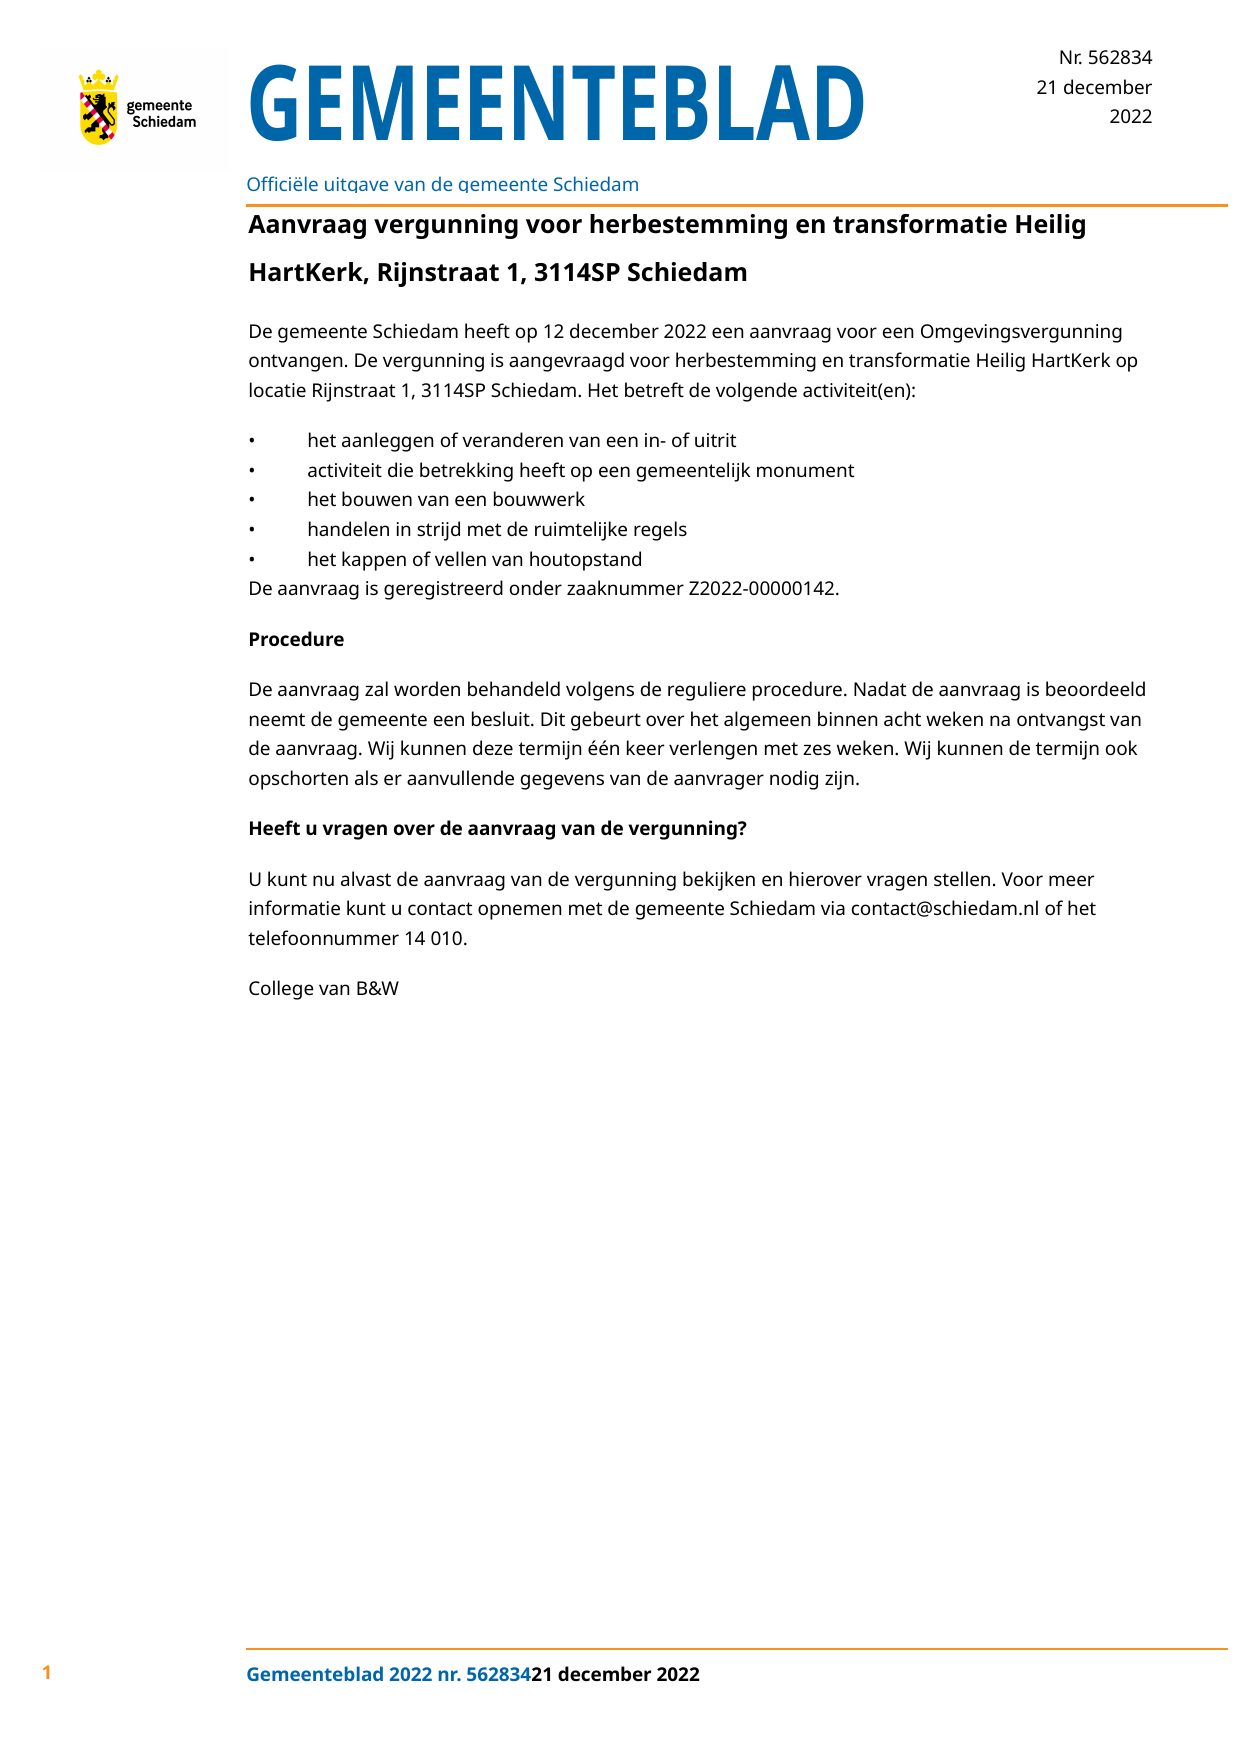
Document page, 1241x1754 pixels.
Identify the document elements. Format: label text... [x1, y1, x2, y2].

list het kappen of vellen van houtopstand [248, 546, 1152, 572]
text College van B&W [248, 975, 1152, 1001]
list het bouwen van een bouwwerk [248, 487, 1152, 512]
list activiteit die betrekking heeft op een gemeentelijk monument [248, 457, 1152, 483]
text De aanvraag is geregistreerd onder zaaknummer Z2022-00000142. [248, 575, 1152, 601]
list het aanleggen of veranderen van een in- of uitrit [248, 427, 1152, 453]
picture [41, 47, 231, 172]
text Procedure [248, 626, 1152, 652]
text De gemeente Schiedam heeft op 12 december 2022 een aanvraag voor een Omgevingsvergunning ontvangen. De vergunning is aangevraagd voor herbestemming en transformatie Heilig HartKerk op locatie Rijnstraat 1, 3114SP Schiedam. Het betreft de volgende activiteit(en): [248, 318, 1152, 403]
text Aanvraag vergunning voor herbestemming en transformatie Heilig HartKerk, Rijnstraat 1, 3114SP Schiedam [248, 207, 1152, 288]
list handelen in strijd met de ruimtelijke regels [248, 516, 1152, 542]
text De aanvraag zal worden behandeld volgens de reguliere procedure. Nadat de aanvraag is beoordeeld neemt de gemeente een besluit. Dit gebeurt over het algemeen binnen acht weken na ontvangst van de aanvraag. Wij kunnen deze termijn één keer verlengen met zes weken. Wij kunnen de termijn ook opschorten als er aanvullende gegevens van de aanvrager nodig zijn. [248, 676, 1152, 791]
text U kunt nu alvast de aanvraag van de vergunning bekijken en hierover vragen stellen. Voor meer informatie kunt u contact opnemen met de gemeente Schiedam via contact@schiedam.nl of het telefoonnummer 14 010. [248, 866, 1152, 951]
text Heeft u vragen over de aanvraag van de vergunning? [248, 815, 1152, 841]
